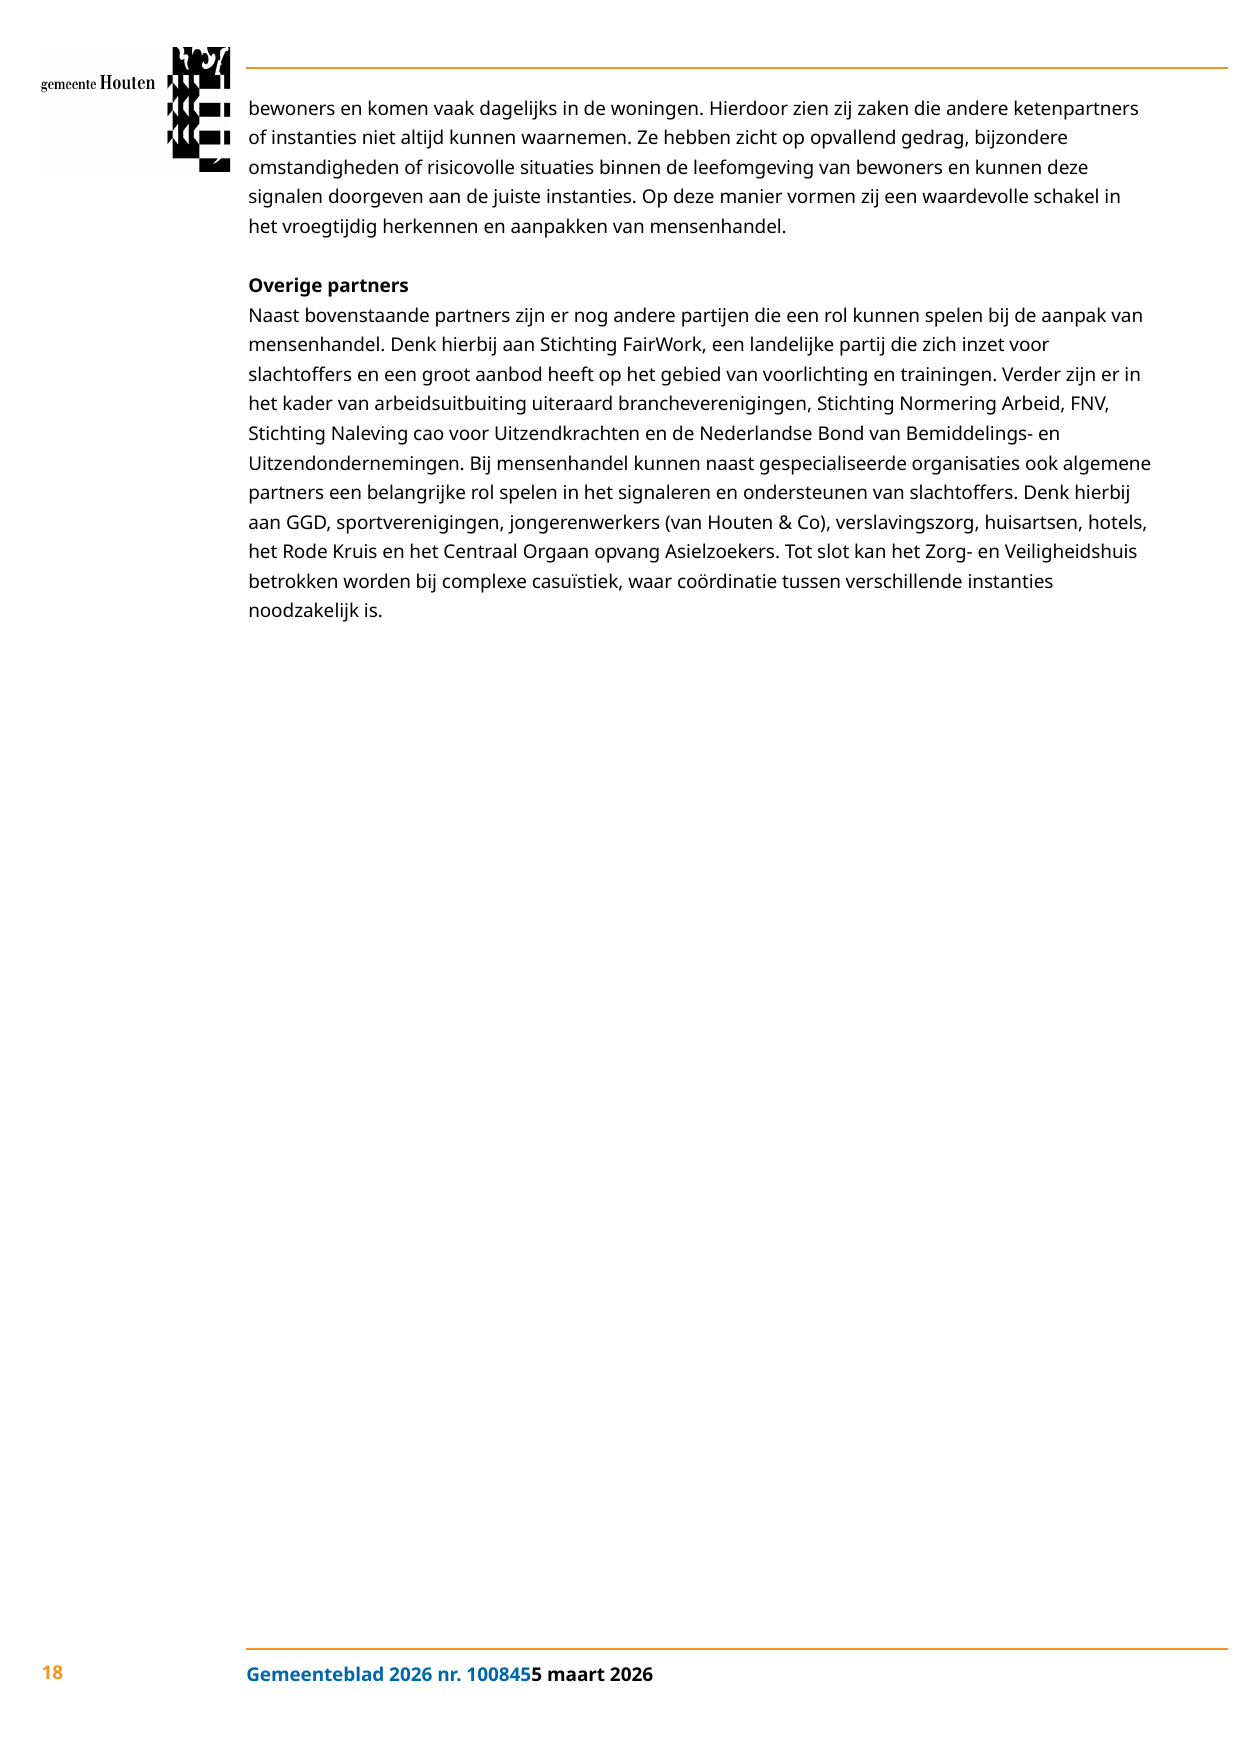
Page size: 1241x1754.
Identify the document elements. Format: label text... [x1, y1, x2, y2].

text bewoners en komen vaak dagelijks in de woningen. Hierdoor zien zij zaken die andere ketenpartners of instanties niet altijd kunnen waarnemen. Ze hebben zicht op opvallend gedrag, bijzondere omstandigheden of risicovolle situaties binnen de leefomgeving van bewoners en kunnen deze signalen doorgeven aan de juiste instanties. Op deze manier vormen zij een waardevolle schakel in het vroegtijdig herkennen en aanpakken van mensenhandel. [248, 95, 1152, 239]
picture [41, 47, 231, 172]
text Naast bovenstaande partners zijn er nog andere partijen die een rol kunnen spelen bij de aanpak van mensenhandel. Denk hierbij aan Stichting FairWork, een landelijke partij die zich inzet voor slachtoffers en een groot aanbod heeft op het gebied van voorlichting en trainingen. Verder zijn er in het kader van arbeidsuitbuiting uiteraard brancheverenigingen, Stichting Normering Arbeid, FNV, Stichting Naleving cao voor Uitzendkrachten en de Nederlandse Bond van Bemiddelings- en Uitzendondernemingen. Bij mensenhandel kunnen naast gespecialiseerde organisaties ook algemene partners een belangrijke rol spelen in het signaleren en ondersteunen van slachtoffers. Denk hierbij aan GGD, sportverenigingen, jongerenwerkers (van Houten & Co), verslavingszorg, huisartsen, hotels, het Rode Kruis en het Centraal Orgaan opvang Asielzoekers. Tot slot kan het Zorg- en Veiligheidshuis betrokken worden bij complexe casuïstiek, waar coördinatie tussen verschillende instanties noodzakelijk is. [248, 302, 1152, 623]
text Overige partners [248, 272, 1152, 298]
